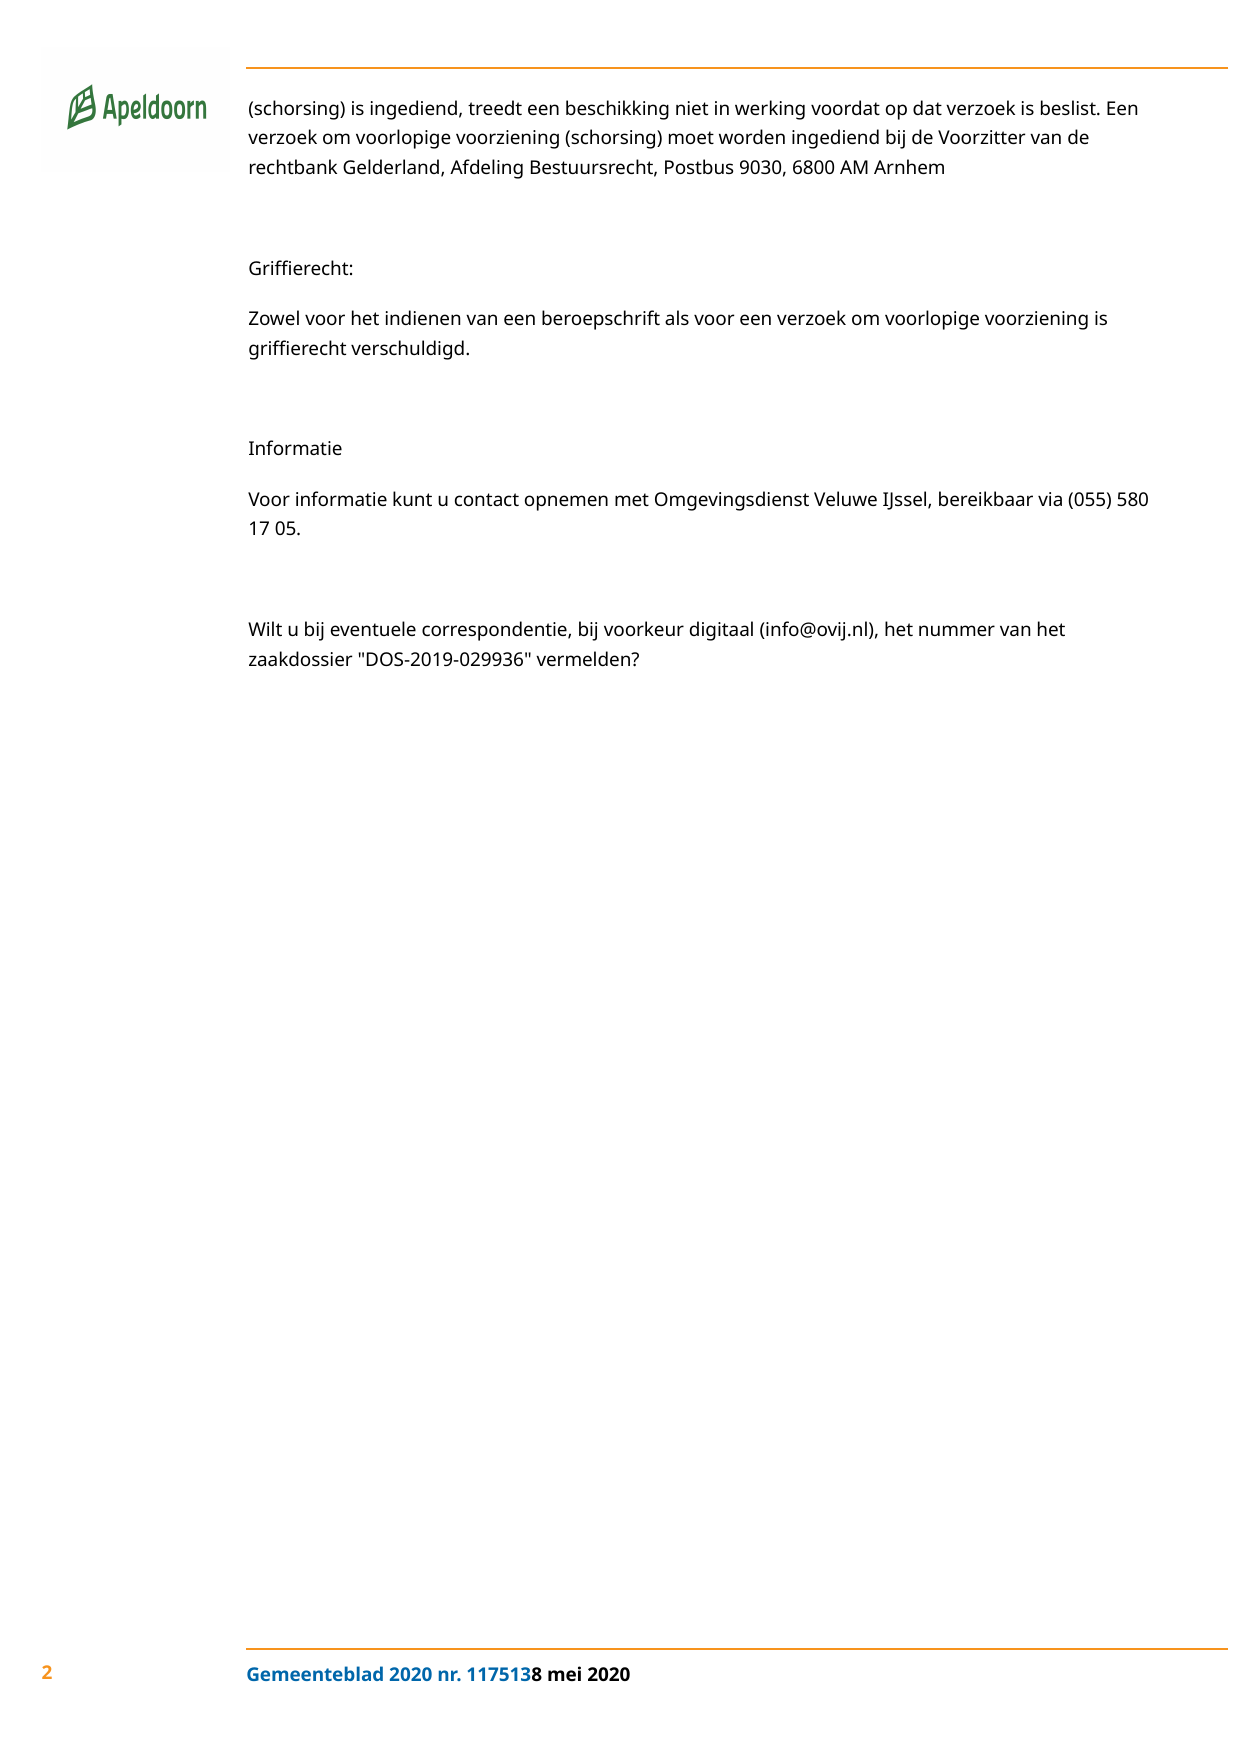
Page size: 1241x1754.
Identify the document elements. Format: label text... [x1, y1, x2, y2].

text Griffierecht: [248, 255, 1152, 281]
text (schorsing) is ingediend, treedt een beschikking niet in werking voordat op dat verzoek is beslist. Een verzoek om voorlopige voorziening (schorsing) moet worden ingediend bij de Voorzitter van de rechtbank Gelderland, Afdeling Bestuursrecht, Postbus 9030, 6800 AM Arnhem [248, 95, 1152, 180]
picture [41, 47, 231, 172]
text Voor informatie kunt u contact opnemen met Omgevingsdienst Veluwe IJssel, bereikbaar via (055) 580 17 05. [248, 486, 1152, 541]
text Informatie [248, 436, 1152, 461]
text Zowel voor het indienen van een beroepschrift als voor een verzoek om voorlopige voorziening is griffierecht verschuldigd. [248, 305, 1152, 361]
text Wilt u bij eventuele correspondentie, bij voorkeur digitaal (info@ovij.nl), het nummer van het zaakdossier "DOS-2019-029936" vermelden? [248, 616, 1152, 672]
